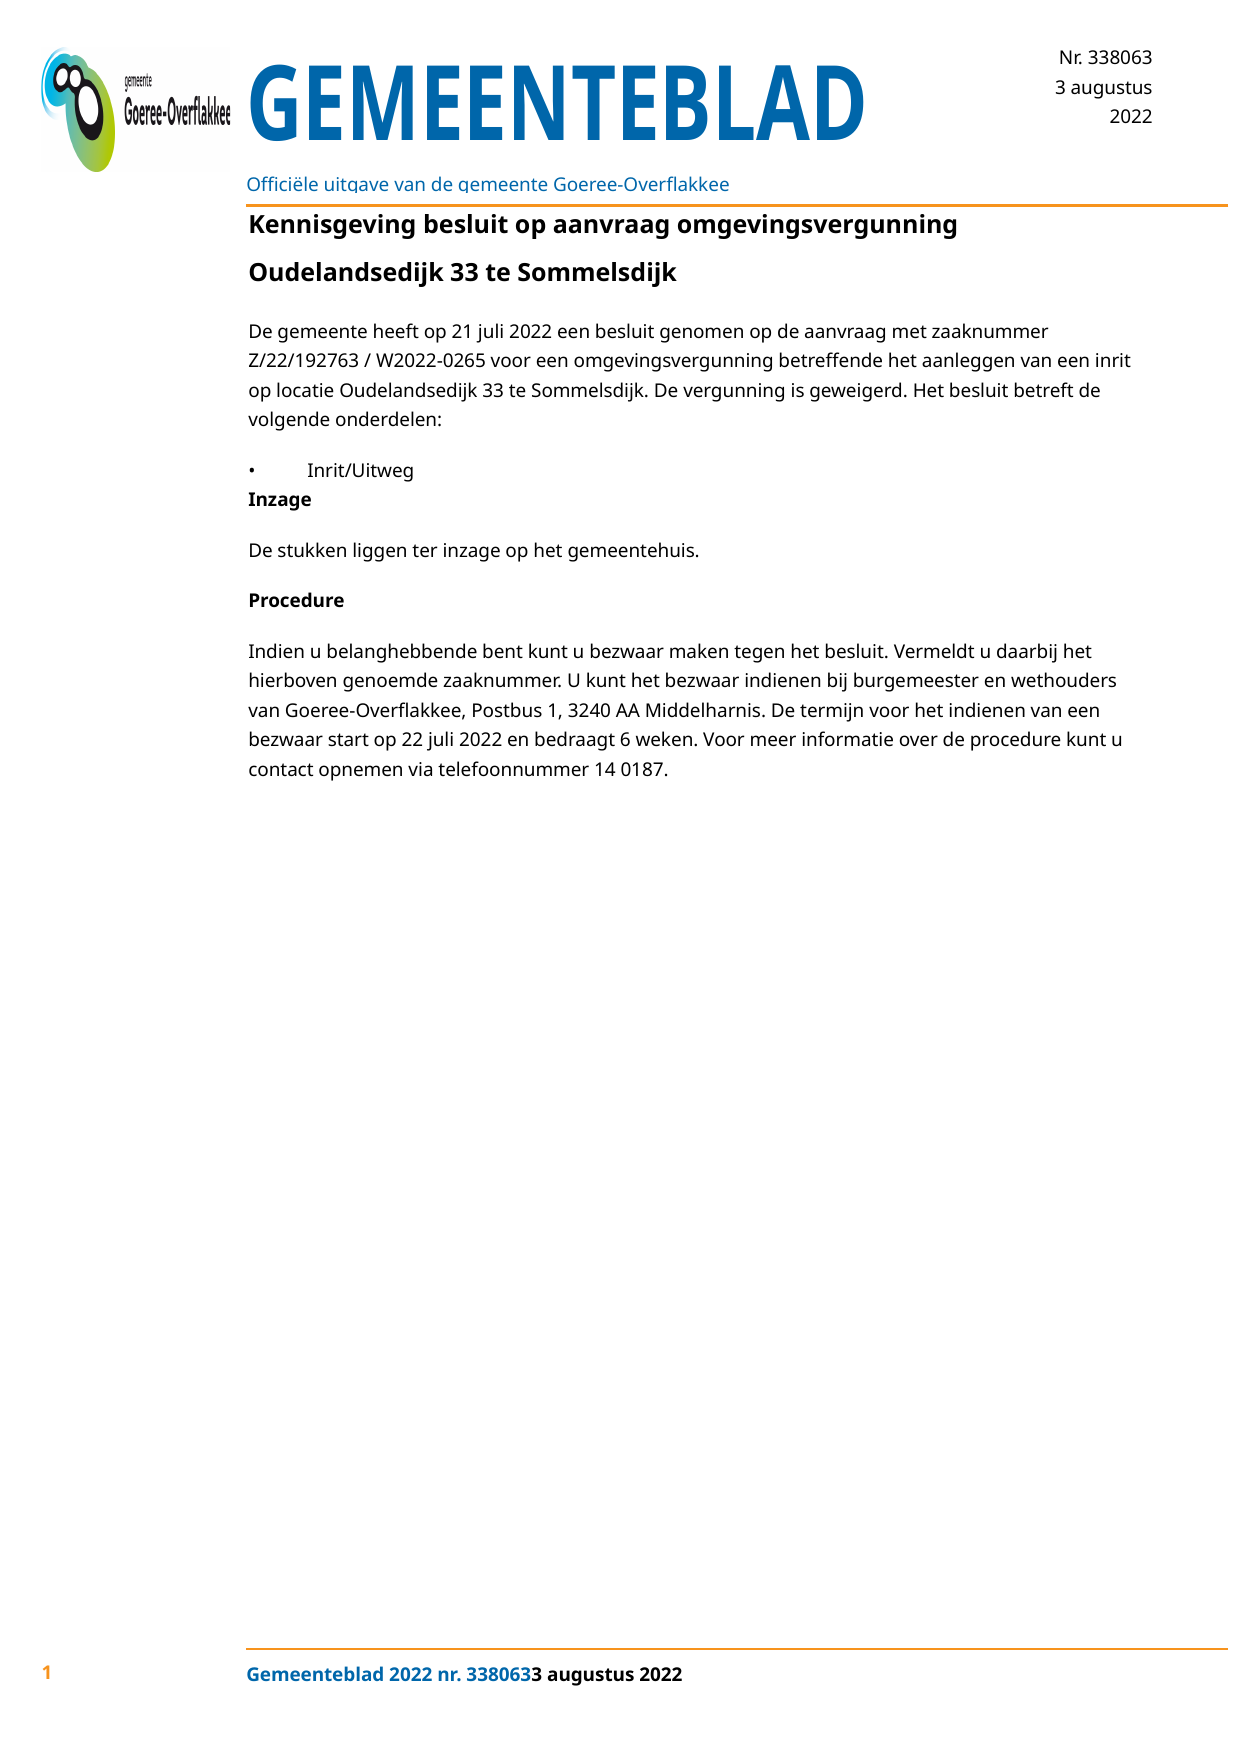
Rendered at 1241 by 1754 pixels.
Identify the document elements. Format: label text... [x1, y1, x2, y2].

text De stukken liggen ter inzage op het gemeentehuis. [248, 537, 1152, 563]
text De gemeente heeft op 21 juli 2022 een besluit genomen op de aanvraag met zaaknummer Z/22/192763 / W2022-0265 voor een omgevingsvergunning betreffende het aanleggen van een inrit op locatie Oudelandsedijk 33 te Sommelsdijk. De vergunning is geweigerd. Het besluit betreft de volgende onderdelen: [248, 318, 1152, 432]
text Procedure [248, 587, 1152, 613]
picture [41, 47, 231, 172]
list Inrit/Uitweg [248, 457, 1152, 483]
text Kennisgeving besluit op aanvraag omgevingsvergunning Oudelandsedijk 33 te Sommelsdijk [248, 207, 1152, 288]
text Indien u belanghebbende bent kunt u bezwaar maken tegen het besluit. Vermeldt u daarbij het hierboven genoemde zaaknummer. U kunt het bezwaar indienen bij burgemeester en wethouders van Goeree-Overflakkee, Postbus 1, 3240 AA Middelharnis. De termijn voor het indienen van een bezwaar start op 22 juli 2022 en bedraagt 6 weken. Voor meer informatie over de procedure kunt u contact opnemen via telefoonnummer 14 0187. [248, 638, 1152, 782]
text Inzage [248, 487, 1152, 512]
